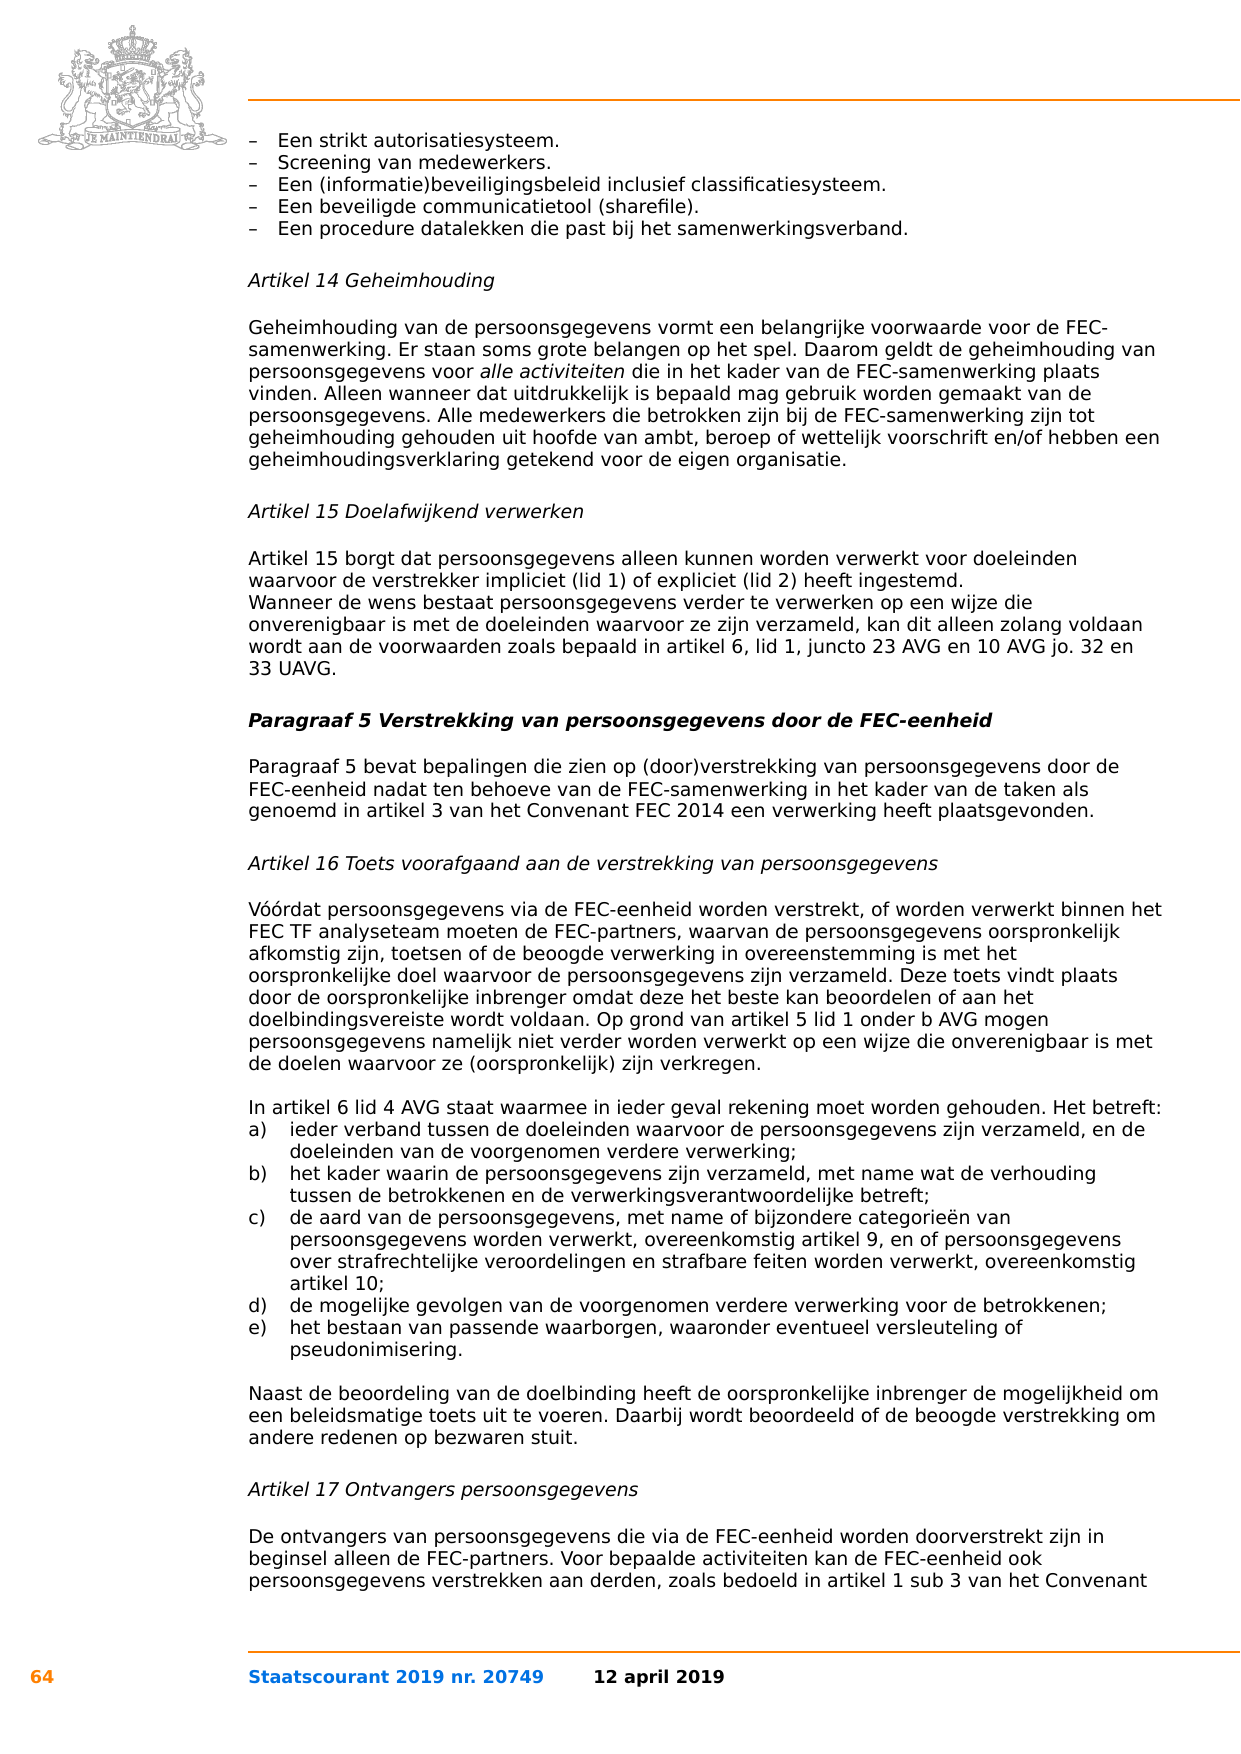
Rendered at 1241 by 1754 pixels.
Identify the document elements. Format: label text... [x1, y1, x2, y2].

text De ontvangers van persoonsgegevens die via de FEC-eenheid worden doorverstrekt zijn in beginsel alleen de FEC-partners. Voor bepaalde activiteiten kan de FEC-eenheid ook persoonsgegevens verstrekken aan derden, zoals bedoeld in artikel 1 sub 3 van het Convenant [248, 1526, 1163, 1592]
text Naast de beoordeling van de doelbinding heeft de oorspronkelijke inbrenger de mogelijkheid om een beleidsmatige toets uit te voeren. Daarbij wordt beoordeeld of de beoogde verstrekking om andere redenen op bezwaren stuit. [248, 1383, 1163, 1449]
text e) het bestaan van passende waarborgen, waaronder eventueel versleuteling of pseudonimisering. [248, 1317, 1163, 1361]
text Wanneer de wens bestaat persoonsgegevens verder te verwerken op een wijze die onverenigbaar is met de doeleinden waarvoor ze zijn verzameld, kan dit alleen zolang voldaan wordt aan de voorwaarden zoals bepaald in artikel 6, lid 1, juncto 23 AVG en 10 AVG jo. 32 en 33 UAVG. [248, 592, 1163, 679]
subtitle Paragraaf 5 Verstrekking van persoonsgegevens door de FEC-eenheid [248, 709, 1163, 731]
text – Een procedure datalekken die past bij het samenwerkingsverband. [248, 218, 1163, 240]
text Artikel 15 borgt dat persoonsgegevens alleen kunnen worden verwerkt voor doeleinden waarvoor de verstrekker impliciet (lid 1) of expliciet (lid 2) heeft ingestemd. [248, 548, 1163, 592]
subtitle Artikel 17 Ontvangers persoonsgegevens [248, 1479, 1163, 1501]
subtitle Artikel 16 Toets voorafgaand aan de verstrekking van persoonsgegevens [248, 852, 1163, 874]
picture [38, 25, 227, 150]
subtitle Artikel 15 Doelafwijkend verwerken [248, 501, 1163, 523]
text d) de mogelijke gevolgen van de voorgenomen verdere verwerking voor de betrokkenen; [248, 1295, 1163, 1317]
subtitle Artikel 14 Geheimhouding [248, 270, 1163, 292]
text Geheimhouding van de persoonsgegevens vormt een belangrijke voorwaarde voor de FEC-samenwerking. Er staan soms grote belangen op het spel. Daarom geldt de geheimhouding van persoonsgegevens voor alle activiteiten die in het kader van de FEC-samenwerking plaats vinden. Alleen wanneer dat uitdrukkelijk is bepaald mag gebruik worden gemaakt van de persoonsgegevens. Alle medewerkers die betrokken zijn bij de FEC-samenwerking zijn tot geheimhouding gehouden uit hoofde van ambt, beroep of wettelijk voorschrift en/of hebben een geheimhoudingsverklaring getekend voor de eigen organisatie. [248, 317, 1163, 471]
text Paragraaf 5 bevat bepalingen die zien op (door)verstrekking van persoonsgegevens door de FEC-eenheid nadat ten behoeve van de FEC-samenwerking in het kader van de taken als genoemd in artikel 3 van het Convenant FEC 2014 een verwerking heeft plaatsgevonden. [248, 756, 1163, 822]
text – Een strikt autorisatiesysteem. [248, 130, 1163, 152]
text Vóórdat persoonsgegevens via de FEC-eenheid worden verstrekt, of worden verwerkt binnen het FEC TF analyseteam moeten de FEC-partners, waarvan de persoonsgegevens oorspronkelijk afkomstig zijn, toetsen of de beoogde verwerking in overeenstemming is met het oorspronkelijke doel waarvoor de persoonsgegevens zijn verzameld. Deze toets vindt plaats door de oorspronkelijke inbrenger omdat deze het beste kan beoordelen of aan het doelbindingsvereiste wordt voldaan. Op grond van artikel 5 lid 1 onder b AVG mogen persoonsgegevens namelijk niet verder worden verwerkt op een wijze die onverenigbaar is met de doelen waarvoor ze (oorspronkelijk) zijn verkregen. [248, 899, 1163, 1075]
text c) de aard van de persoonsgegevens, met name of bijzondere categorieën van persoonsgegevens worden verwerkt, overeenkomstig artikel 9, en of persoonsgegevens over strafrechtelijke veroordelingen en strafbare feiten worden verwerkt, overeenkomstig artikel 10; [248, 1207, 1163, 1295]
text a) ieder verband tussen de doeleinden waarvoor de persoonsgegevens zijn verzameld, en de doeleinden van de voorgenomen verdere verwerking; [248, 1119, 1163, 1163]
text – Een beveiligde communicatietool (sharefile). [248, 196, 1163, 218]
text In artikel 6 lid 4 AVG staat waarmee in ieder geval rekening moet worden gehouden. Het betreft: [248, 1097, 1163, 1119]
text – Een (informatie)beveiligingsbeleid inclusief classificatiesysteem. [248, 174, 1163, 196]
text – Screening van medewerkers. [248, 152, 1163, 174]
text b) het kader waarin de persoonsgegevens zijn verzameld, met name wat de verhouding tussen de betrokkenen en de verwerkingsverantwoordelijke betreft; [248, 1163, 1163, 1207]
